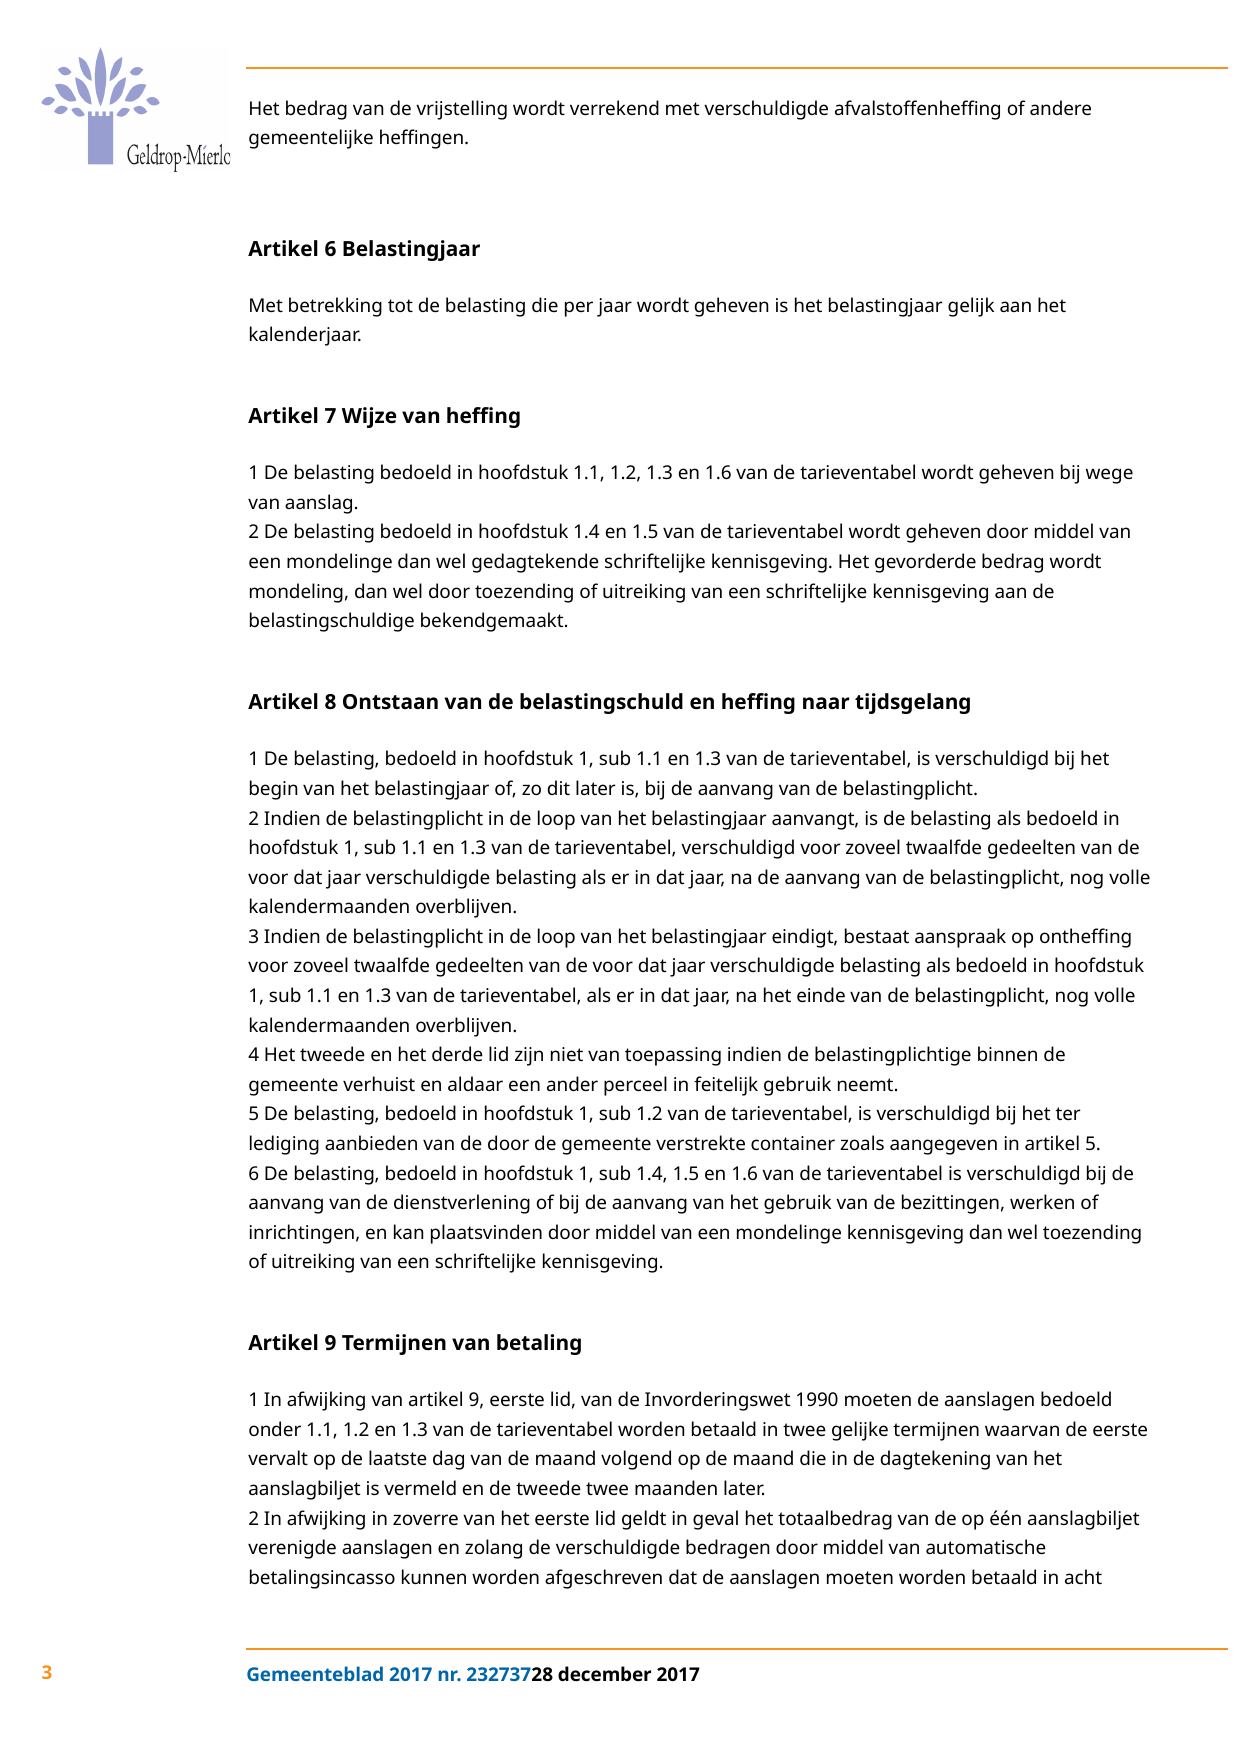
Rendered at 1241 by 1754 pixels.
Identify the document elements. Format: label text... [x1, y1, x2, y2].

text 4 Het tweede en het derde lid zijn niet van toepassing indien de belastingplichtige binnen de gemeente verhuist en aldaar een ander perceel in feitelijk gebruik neemt. [248, 1041, 1152, 1097]
text Het bedrag van de vrijstelling wordt verrekend met verschuldigde afvalstoffenheffing of andere gemeentelijke heffingen. [248, 95, 1152, 150]
text 2 De belasting bedoeld in hoofdstuk 1.4 en 1.5 van de tarieventabel wordt geheven door middel van een mondelinge dan wel gedagtekende schriftelijke kennisgeving. Het gevorderde bedrag wordt mondeling, dan wel door toezending of uitreiking van een schriftelijke kennisgeving aan de belastingschuldige bekendgemaakt. [248, 519, 1152, 633]
picture [41, 47, 231, 172]
text 1 De belasting bedoeld in hoofdstuk 1.1, 1.2, 1.3 en 1.6 van de tarieventabel wordt geheven bij wege van aanslag. [248, 459, 1152, 515]
text 1 De belasting, bedoeld in hoofdstuk 1, sub 1.1 en 1.3 van de tarieventabel, is verschuldigd bij het begin van het belastingjaar of, zo dit later is, bij de aanvang van de belastingplicht. [248, 746, 1152, 801]
text 2 Indien de belastingplicht in de loop van het belastingjaar aanvangt, is de belasting als bedoeld in hoofdstuk 1, sub 1.1 en 1.3 van de tarieventabel, verschuldigd voor zoveel twaalfde gedeelten van de voor dat jaar verschuldigde belasting als er in dat jaar, na de aanvang van de belastingplicht, nog volle kalendermaanden overblijven. [248, 805, 1152, 919]
text 5 De belasting, bedoeld in hoofdstuk 1, sub 1.2 van de tarieventabel, is verschuldigd bij het ter lediging aanbieden van de door de gemeente verstrekte container zoals aangegeven in artikel 5. [248, 1101, 1152, 1156]
text Artikel 6 Belastingjaar [248, 234, 1152, 262]
text 6 De belasting, bedoeld in hoofdstuk 1, sub 1.4, 1.5 en 1.6 van de tarieventabel is verschuldigd bij de aanvang van de dienstverlening of bij de aanvang van het gebruik van de bezittingen, werken of inrichtingen, en kan plaatsvinden door middel van een mondelinge kennisgeving dan wel toezending of uitreiking van een schriftelijke kennisgeving. [248, 1160, 1152, 1274]
text Artikel 7 Wijze van heffing [248, 402, 1152, 430]
text 3 Indien de belastingplicht in de loop van het belastingjaar eindigt, bestaat aanspraak op ontheffing voor zoveel twaalfde gedeelten van de voor dat jaar verschuldigde belasting als bedoeld in hoofdstuk 1, sub 1.1 en 1.3 van de tarieventabel, als er in dat jaar, na het einde van de belastingplicht, nog volle kalendermaanden overblijven. [248, 923, 1152, 1037]
text Artikel 8 Ontstaan van de belastingschuld en heffing naar tijdsgelang [248, 687, 1152, 716]
text 2 In afwijking in zoverre van het eerste lid geldt in geval het totaalbedrag van de op één aanslagbiljet verenigde aanslagen en zolang de verschuldigde bedragen door middel van automatische betalingsincasso kunnen worden afgeschreven dat de aanslagen moeten worden betaald in acht [248, 1505, 1152, 1590]
text 1 In afwijking van artikel 9, eerste lid, van de Invorderingswet 1990 moeten de aanslagen bedoeld onder 1.1, 1.2 en 1.3 van de tarieventabel worden betaald in twee gelijke termijnen waarvan de eerste vervalt op de laatste dag van de maand volgend op de maand die in de dagtekening van het aanslagbiljet is vermeld en de tweede twee maanden later. [248, 1386, 1152, 1501]
text Artikel 9 Termijnen van betaling [248, 1328, 1152, 1357]
text Met betrekking tot de belasting die per jaar wordt geheven is het belastingjaar gelijk aan het kalenderjaar. [248, 292, 1152, 347]
